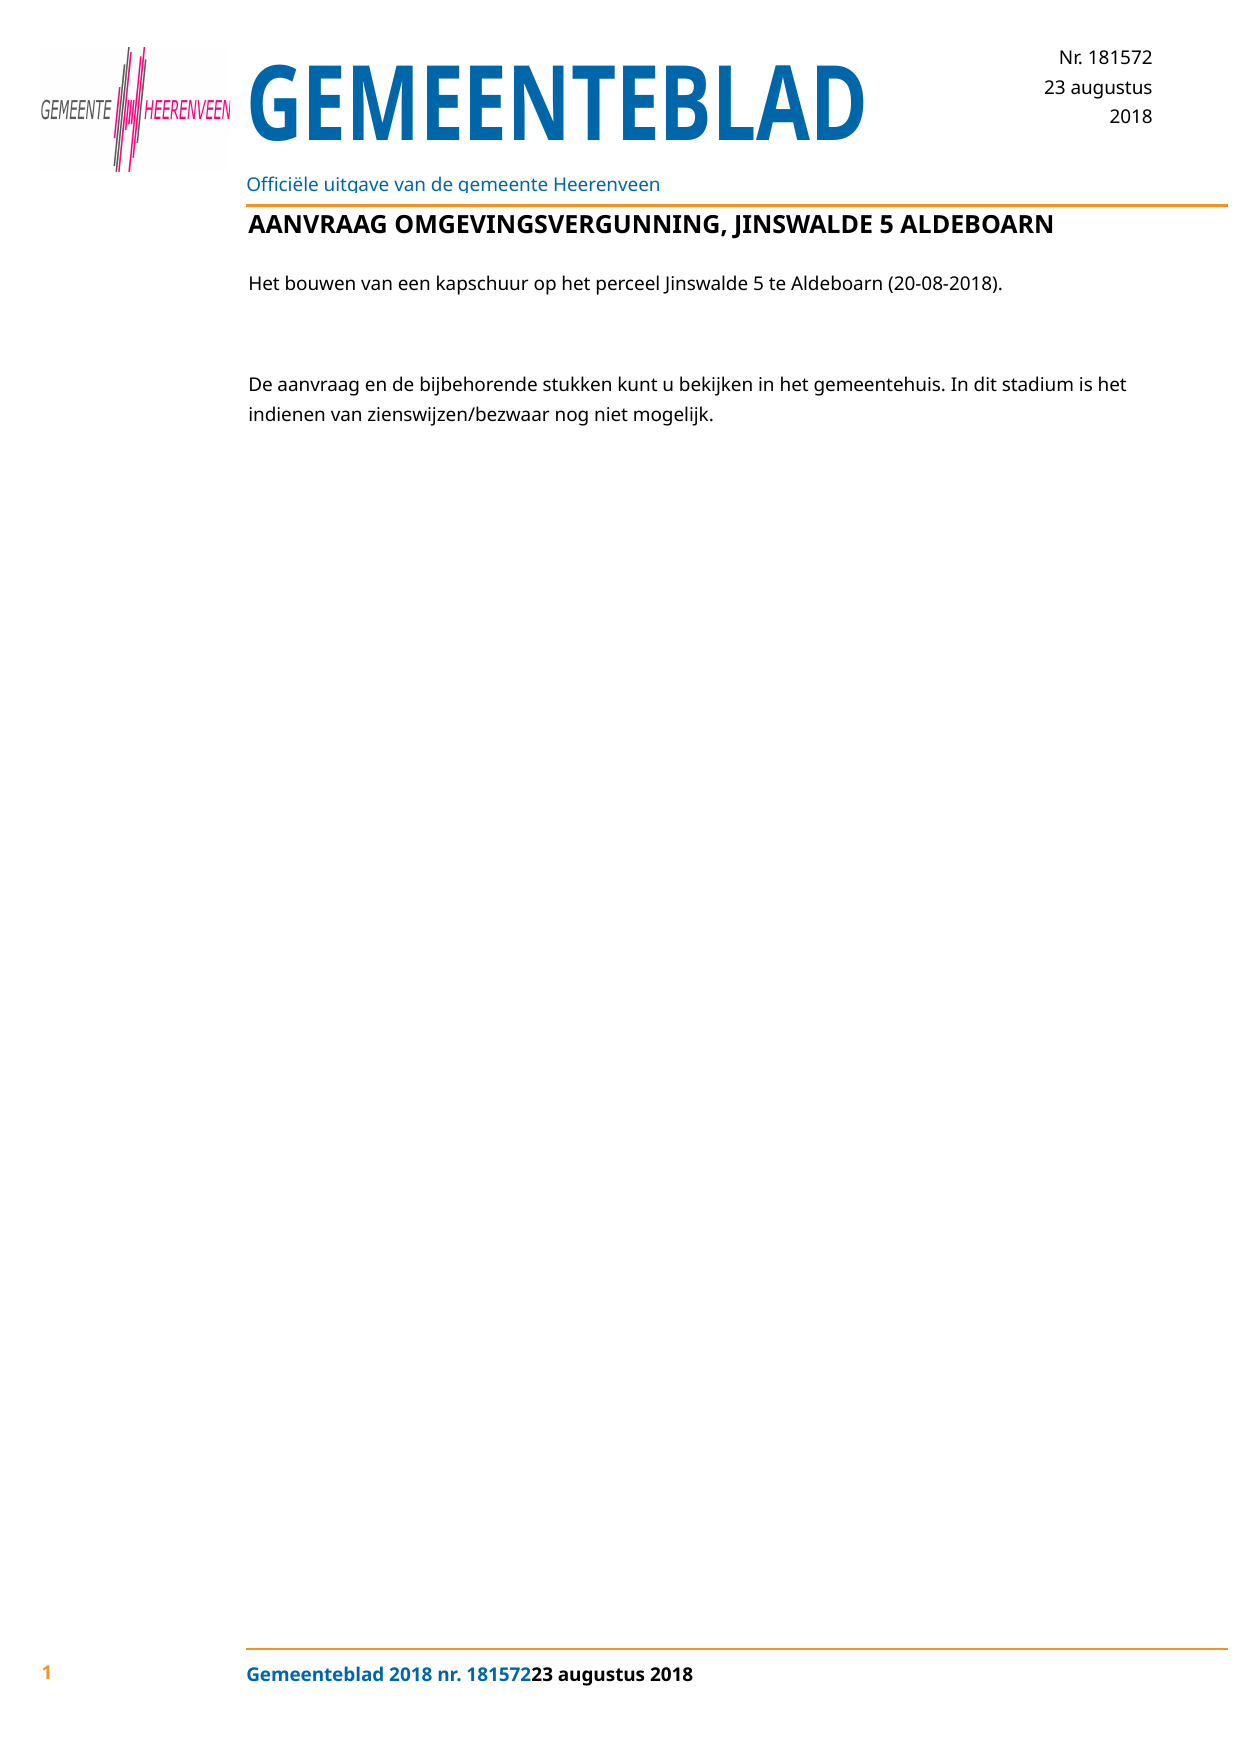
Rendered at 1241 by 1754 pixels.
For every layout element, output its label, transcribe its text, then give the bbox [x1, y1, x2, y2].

text Het bouwen van een kapschuur op het perceel Jinswalde 5 te Aldeboarn (20-08-2018). [248, 270, 1152, 296]
text AANVRAAG OMGEVINGSVERGUNNING, JINSWALDE 5 ALDEBOARN [248, 207, 1152, 241]
text De aanvraag en de bijbehorende stukken kunt u bekijken in het gemeentehuis. In dit stadium is het indienen van zienswijzen/bezwaar nog niet mogelijk. [248, 371, 1152, 426]
picture [41, 47, 231, 172]
